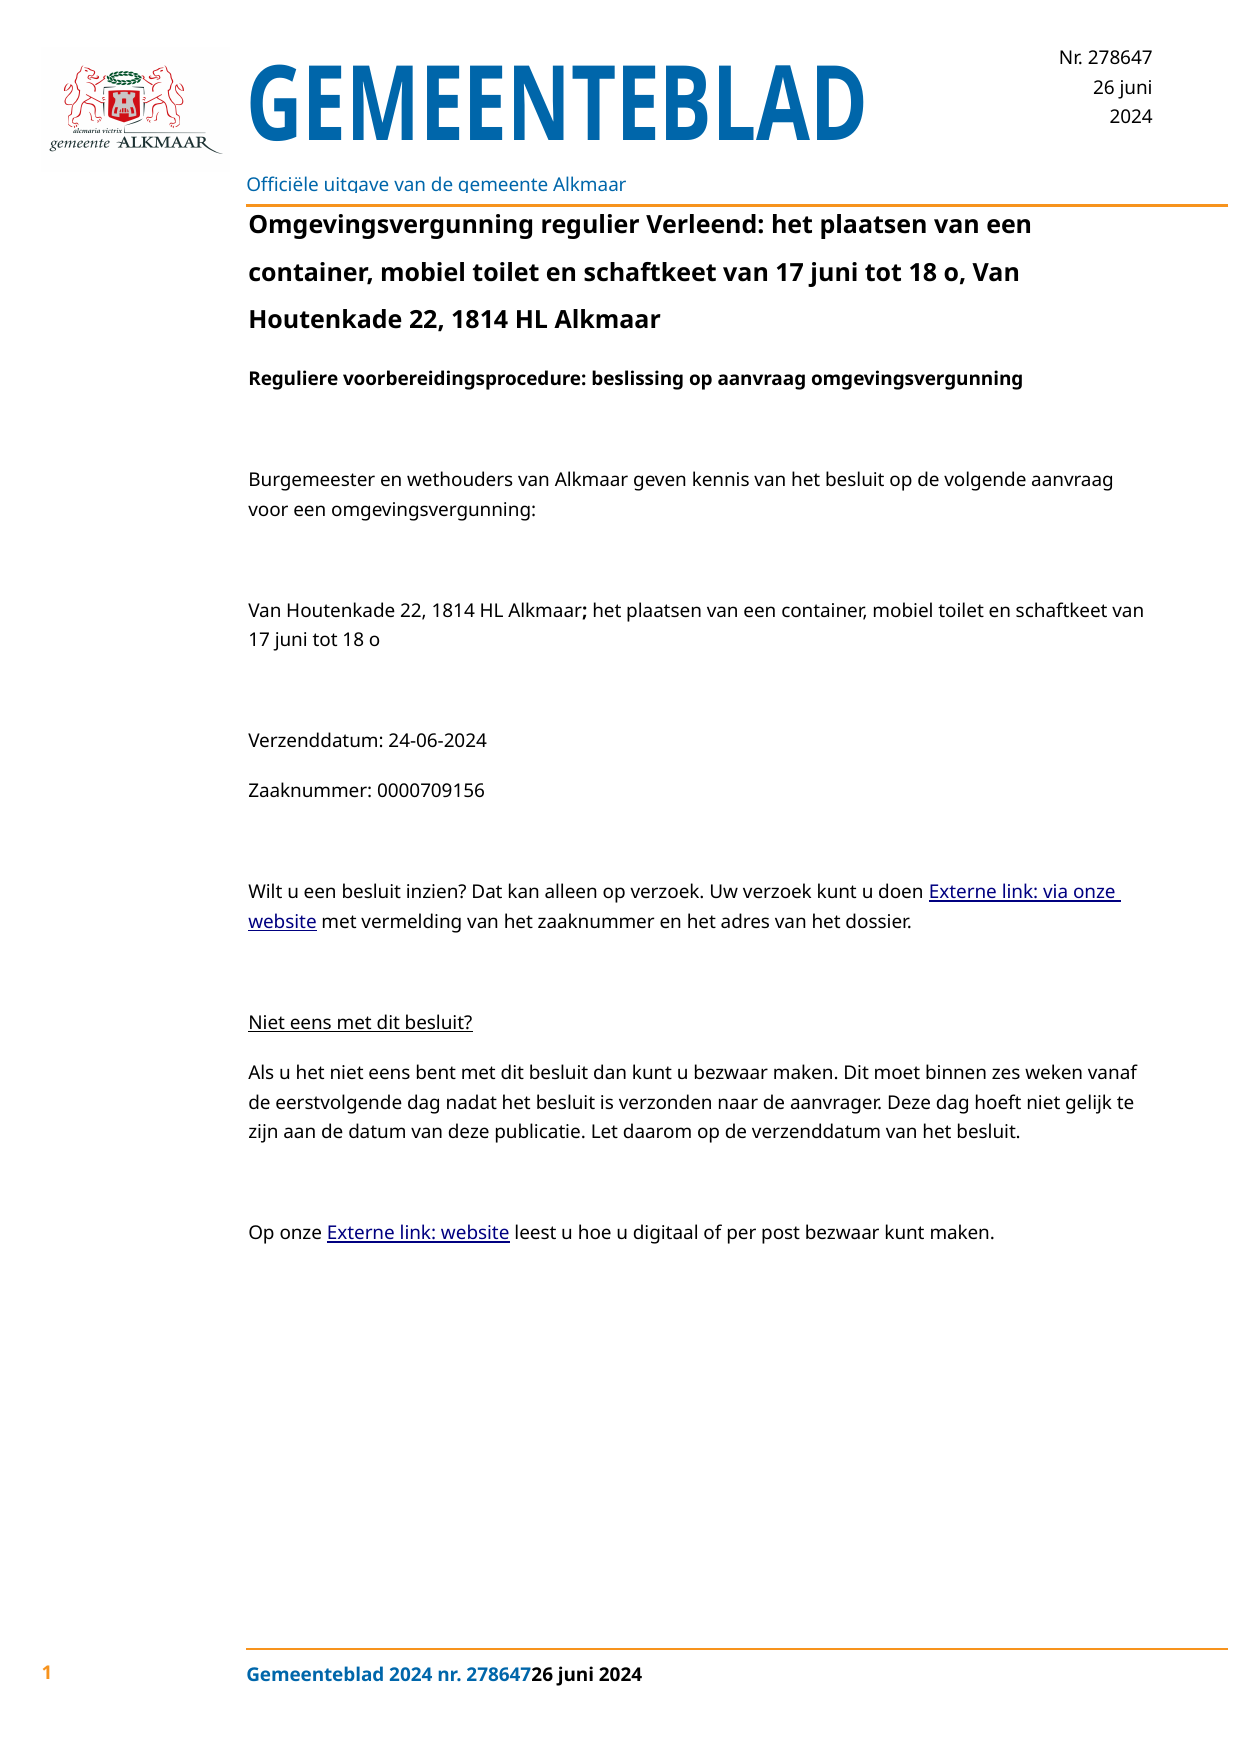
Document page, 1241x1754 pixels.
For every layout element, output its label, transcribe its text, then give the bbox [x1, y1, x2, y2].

text Zaaknummer: 0000709156 [248, 778, 1152, 803]
text Als u het niet eens bent met dit besluit dan kunt u bezwaar maken. Dit moet binnen zes weken vanaf de eerstvolgende dag nadat het besluit is verzonden naar de aanvrager. Deze dag hoeft niet gelijk te zijn aan de datum van deze publicatie. Let daarom op de verzenddatum van het besluit. [248, 1059, 1152, 1144]
text Reguliere voorbereidingsprocedure: beslissing op aanvraag omgevingsvergunning [248, 366, 1152, 391]
text Omgevingsvergunning regulier Verleend: het plaatsen van een container, mobiel toilet en schaftkeet van 17 juni tot 18 o, Van Houtenkade 22, 1814 HL Alkmaar [248, 207, 1152, 336]
text Op onze Externe link: website leest u hoe u digitaal of per post bezwaar kunt maken. [248, 1219, 1152, 1245]
text Burgemeester en wethouders van Alkmaar geven kennis van het besluit op de volgende aanvraag voor een omgevingsvergunning: [248, 466, 1152, 522]
text Van Houtenkade 22, 1814 HL Alkmaar; het plaatsen van een container, mobiel toilet en schaftkeet van 17 juni tot 18 o [248, 597, 1152, 652]
text Verzenddatum: 24-06-2024 [248, 727, 1152, 753]
text Wilt u een besluit inzien? Dat kan alleen op verzoek. Uw verzoek kunt u doen Externe link: via onze website met vermelding van het zaaknummer en het adres van het dossier. [248, 878, 1152, 934]
text Niet eens met dit besluit? [248, 1009, 1152, 1034]
picture [41, 47, 231, 172]
